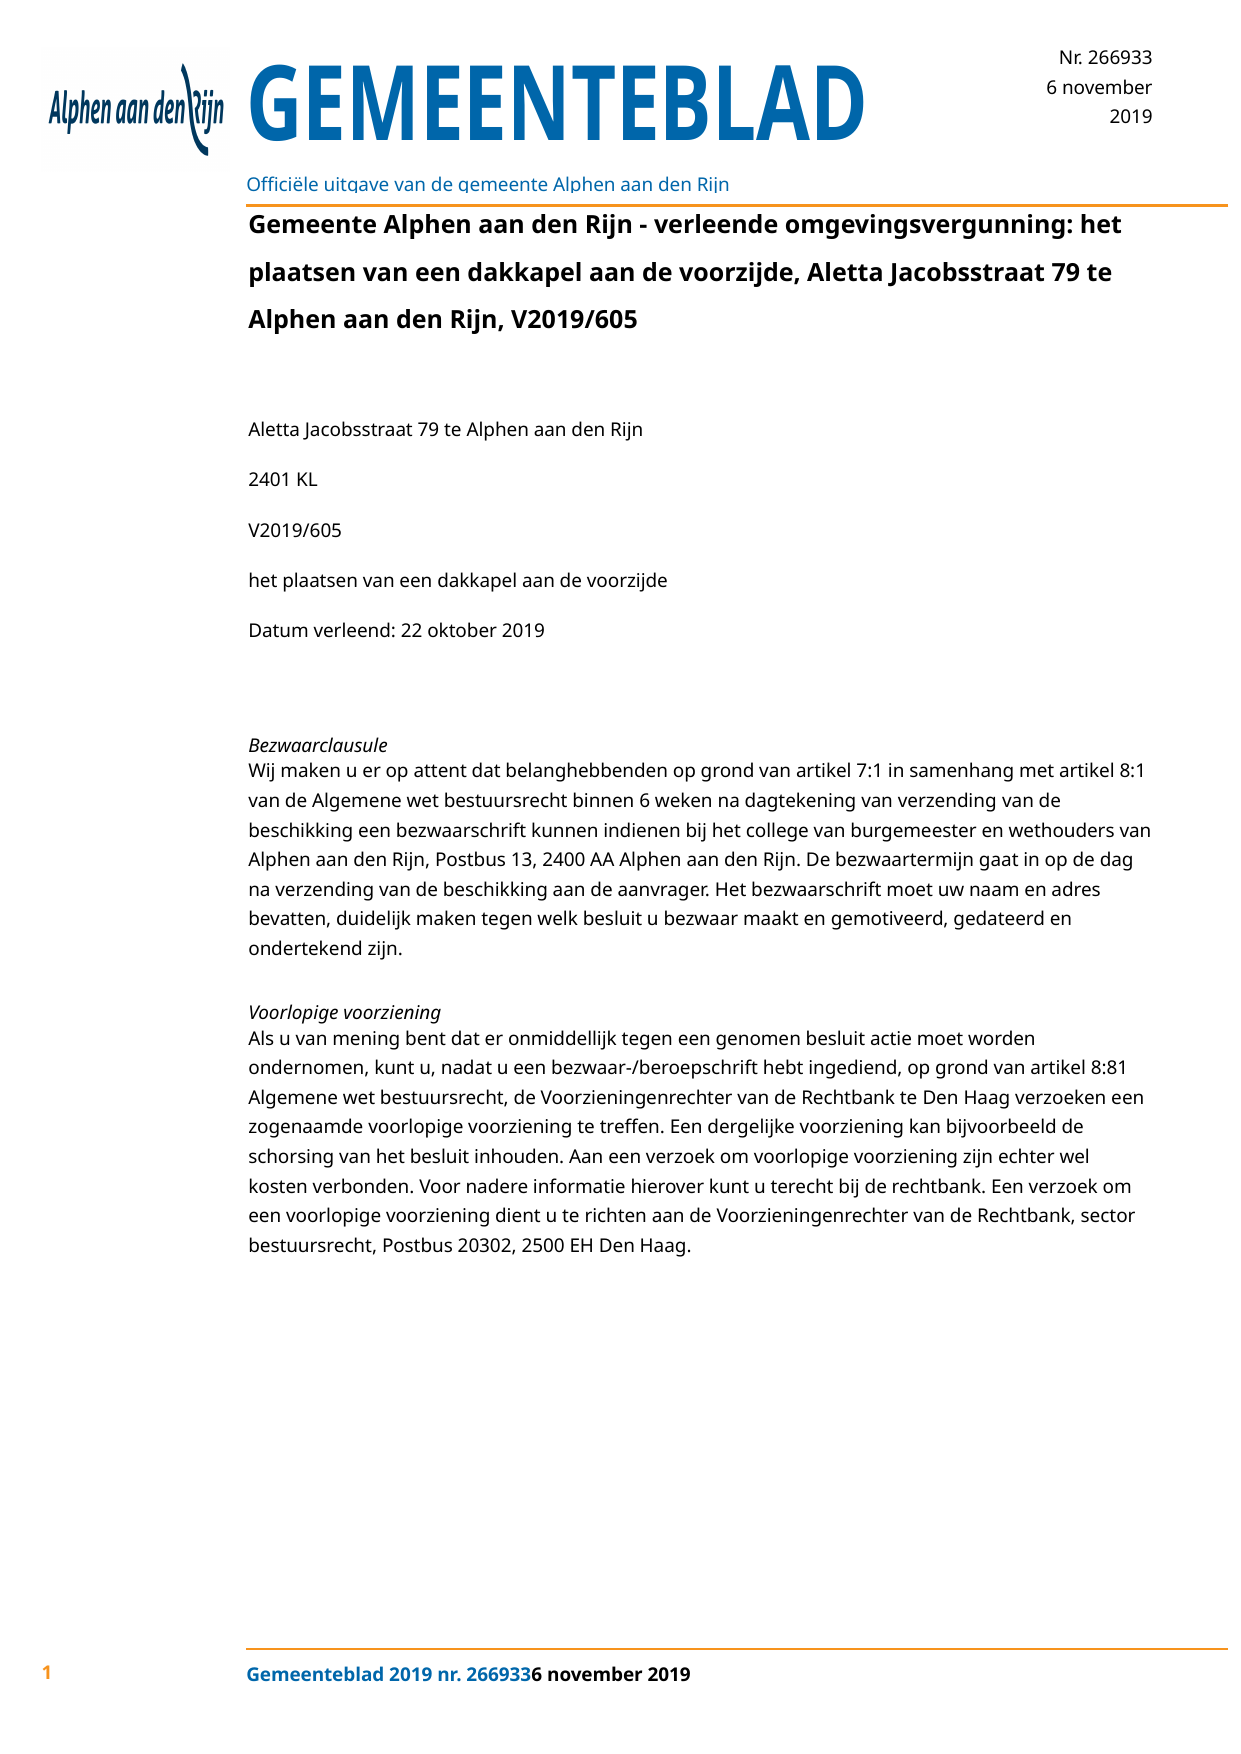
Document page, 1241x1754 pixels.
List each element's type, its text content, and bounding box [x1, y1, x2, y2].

text Datum verleend: 22 oktober 2019 [248, 618, 1152, 643]
text Voorlopige voorziening [248, 999, 1152, 1025]
text Als u van mening bent dat er onmiddellijk tegen een genomen besluit actie moet worden ondernomen, kunt u, nadat u een bezwaar-/beroepschrift hebt ingediend, op grond van artikel 8:81 Algemene wet bestuursrecht, de Voorzieningenrechter van de Rechtbank te Den Haag verzoeken een zogenaamde voorlopige voorziening te treffen. Een dergelijke voorziening kan bijvoorbeeld de schorsing van het besluit inhouden. Aan een verzoek om voorlopige voorziening zijn echter wel kosten verbonden. Voor nadere informatie hierover kunt u terecht bij de rechtbank. Een verzoek om een voorlopige voorziening dient u te richten aan de Voorzieningenrechter van de Rechtbank, sector bestuursrecht, Postbus 20302, 2500 EH Den Haag. [248, 1025, 1152, 1258]
text Wij maken u er op attent dat belanghebbenden op grond van artikel 7:1 in samenhang met artikel 8:1 van de Algemene wet bestuursrecht binnen 6 weken na dagtekening van verzending van de beschikking een bezwaarschrift kunnen indienen bij het college van burgemeester en wethouders van Alphen aan den Rijn, Postbus 13, 2400 AA Alphen aan den Rijn. De bezwaartermijn gaat in op de dag na verzending van de beschikking aan de aanvrager. Het bezwaarschrift moet uw naam en adres bevatten, duidelijk maken tegen welk besluit u bezwaar maakt en gemotiveerd, gedateerd en ondertekend zijn. [248, 758, 1152, 961]
text het plaatsen van een dakkapel aan de voorzijde [248, 567, 1152, 593]
text Bezwaarclausule [248, 732, 1152, 758]
text Gemeente Alphen aan den Rijn - verleende omgevingsvergunning: het plaatsen van een dakkapel aan de voorzijde, Aletta Jacobsstraat 79 te Alphen aan den Rijn, V2019/605 [248, 207, 1152, 336]
picture [41, 47, 231, 172]
text 2401 KL [248, 466, 1152, 492]
text Aletta Jacobsstraat 79 te Alphen aan den Rijn [248, 416, 1152, 442]
text V2019/605 [248, 517, 1152, 542]
